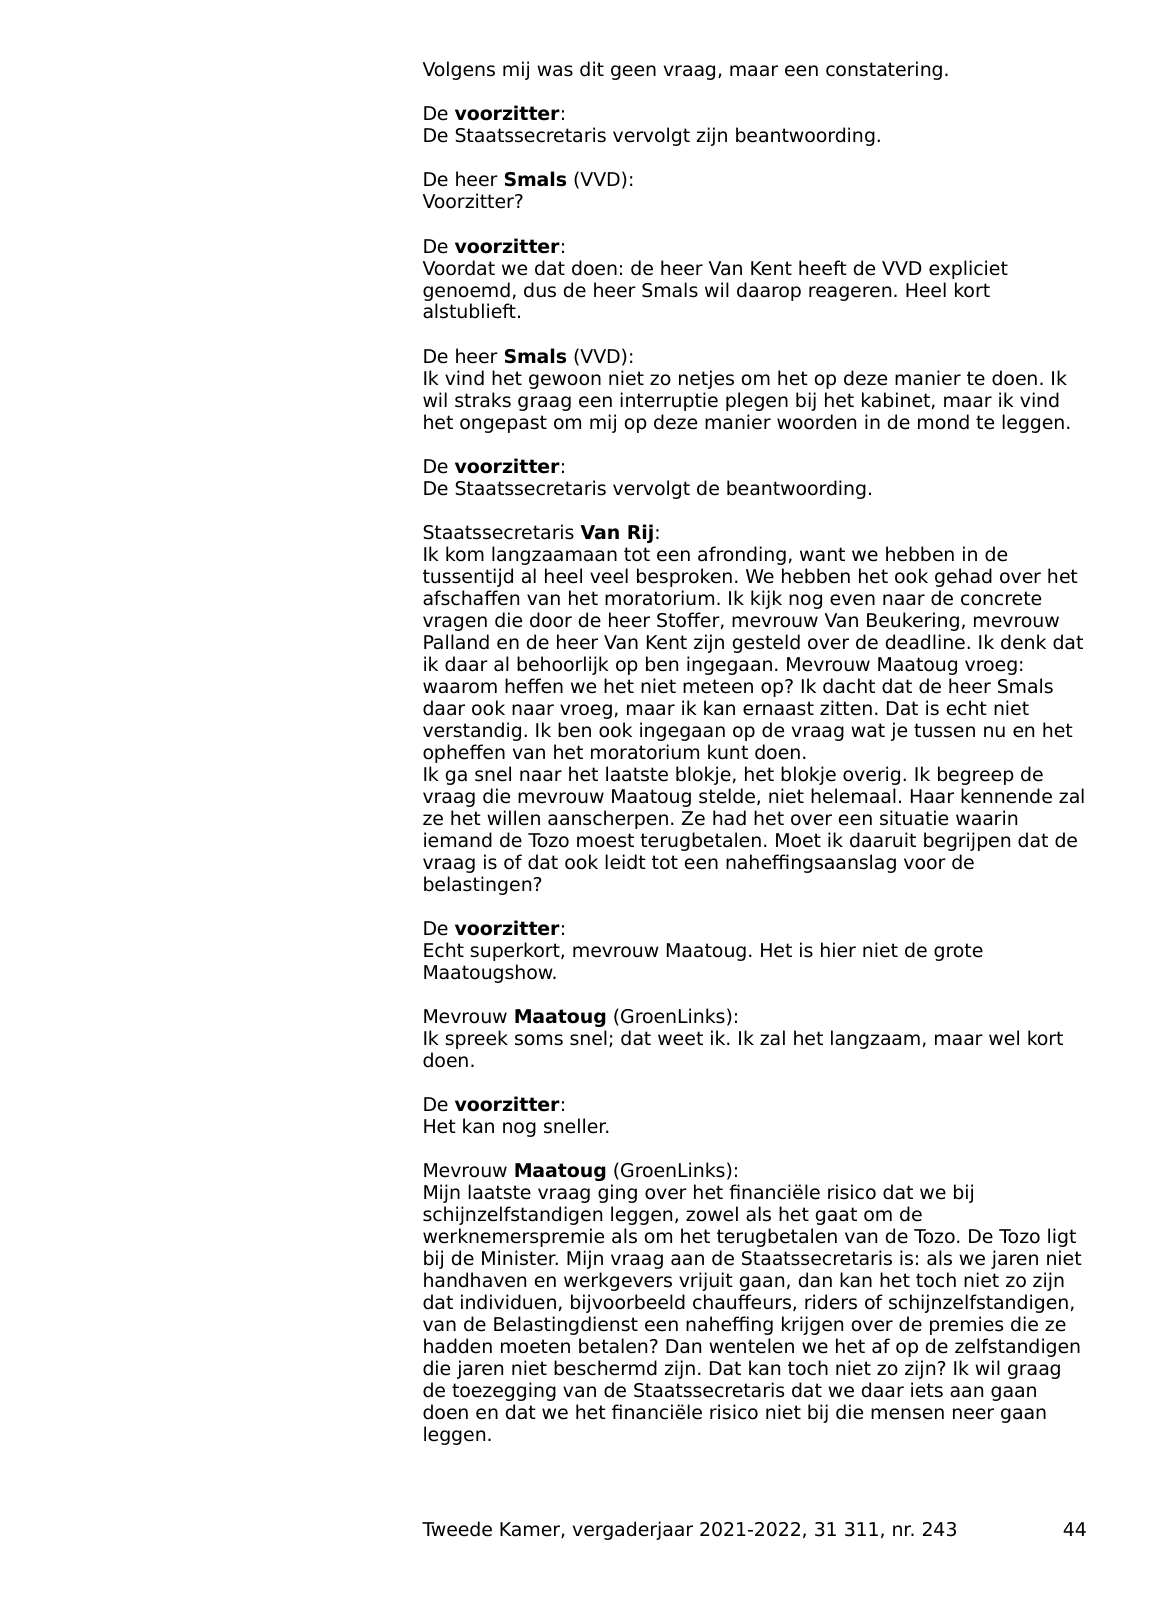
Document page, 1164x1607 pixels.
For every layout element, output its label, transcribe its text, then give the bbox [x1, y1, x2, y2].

text De voorzitter: [422, 103, 1087, 125]
text De voorzitter: [422, 918, 1087, 940]
text De voorzitter: [422, 1094, 1087, 1116]
text De voorzitter: [422, 236, 1087, 257]
text Mevrouw Maatoug (GroenLinks): [422, 1006, 1087, 1028]
text Ik spreek soms snel; dat weet ik. Ik zal het langzaam, maar wel kort doen. [422, 1028, 1087, 1072]
text Ik kom langzaamaan tot een afronding, want we hebben in de tussentijd al heel veel besproken. We hebben het ook gehad over het afschaffen van het moratorium. Ik kijk nog even naar de concrete vragen die door de heer Stoffer, mevrouw Van Beukering, mevrouw Palland en de heer Van Kent zijn gesteld over de deadline. Ik denk dat ik daar al behoorlijk op ben ingegaan. Mevrouw Maatoug vroeg: waarom heffen we het niet meteen op? Ik dacht dat de heer Smals daar ook naar vroeg, maar ik kan ernaast zitten. Dat is echt niet verstandig. Ik ben ook ingegaan op de vraag wat je tussen nu en het opheffen van het moratorium kunt doen. [422, 544, 1087, 764]
text Staatssecretaris Van Rij: [422, 522, 1087, 544]
text Volgens mij was dit geen vraag, maar een constatering. [422, 59, 1087, 81]
text De Staatssecretaris vervolgt de beantwoording. [422, 478, 1087, 500]
text Ik ga snel naar het laatste blokje, het blokje overig. Ik begreep de vraag die mevrouw Maatoug stelde, niet helemaal. Haar kennende zal ze het willen aanscherpen. Ze had het over een situatie waarin iemand de Tozo moest terugbetalen. Moet ik daaruit begrijpen dat de vraag is of dat ook leidt tot een naheffingsaanslag voor de belastingen? [422, 764, 1087, 896]
text Het kan nog sneller. [422, 1116, 1087, 1138]
text De heer Smals (VVD): [422, 346, 1087, 368]
text Voordat we dat doen: de heer Van Kent heeft de VVD expliciet genoemd, dus de heer Smals wil daarop reageren. Heel kort alstublieft. [422, 257, 1087, 323]
text Ik vind het gewoon niet zo netjes om het op deze manier te doen. Ik wil straks graag een interruptie plegen bij het kabinet, maar ik vind het ongepast om mij op deze manier woorden in de mond te leggen. [422, 368, 1087, 433]
text Echt superkort, mevrouw Maatoug. Het is hier niet de grote Maatougshow. [422, 940, 1087, 984]
text Mevrouw Maatoug (GroenLinks): [422, 1160, 1087, 1182]
text De Staatssecretaris vervolgt zijn beantwoording. [422, 125, 1087, 147]
text Voorzitter? [422, 191, 1087, 213]
text De heer Smals (VVD): [422, 169, 1087, 191]
text Mijn laatste vraag ging over het financiële risico dat we bij schijnzelfstandigen leggen, zowel als het gaat om de werknemerspremie als om het terugbetalen van de Tozo. De Tozo ligt bij de Minister. Mijn vraag aan de Staatssecretaris is: als we jaren niet handhaven en werkgevers vrijuit gaan, dan kan het toch niet zo zijn dat individuen, bijvoorbeeld chauffeurs, riders of schijnzelfstandigen, van de Belastingdienst een naheffing krijgen over de premies die ze hadden moeten betalen? Dan wentelen we het af op de zelfstandigen die jaren niet beschermd zijn. Dat kan toch niet zo zijn? Ik wil graag de toezegging van de Staatssecretaris dat we daar iets aan gaan doen en dat we het financiële risico niet bij die mensen neer gaan leggen. [422, 1182, 1087, 1446]
text De voorzitter: [422, 456, 1087, 478]
